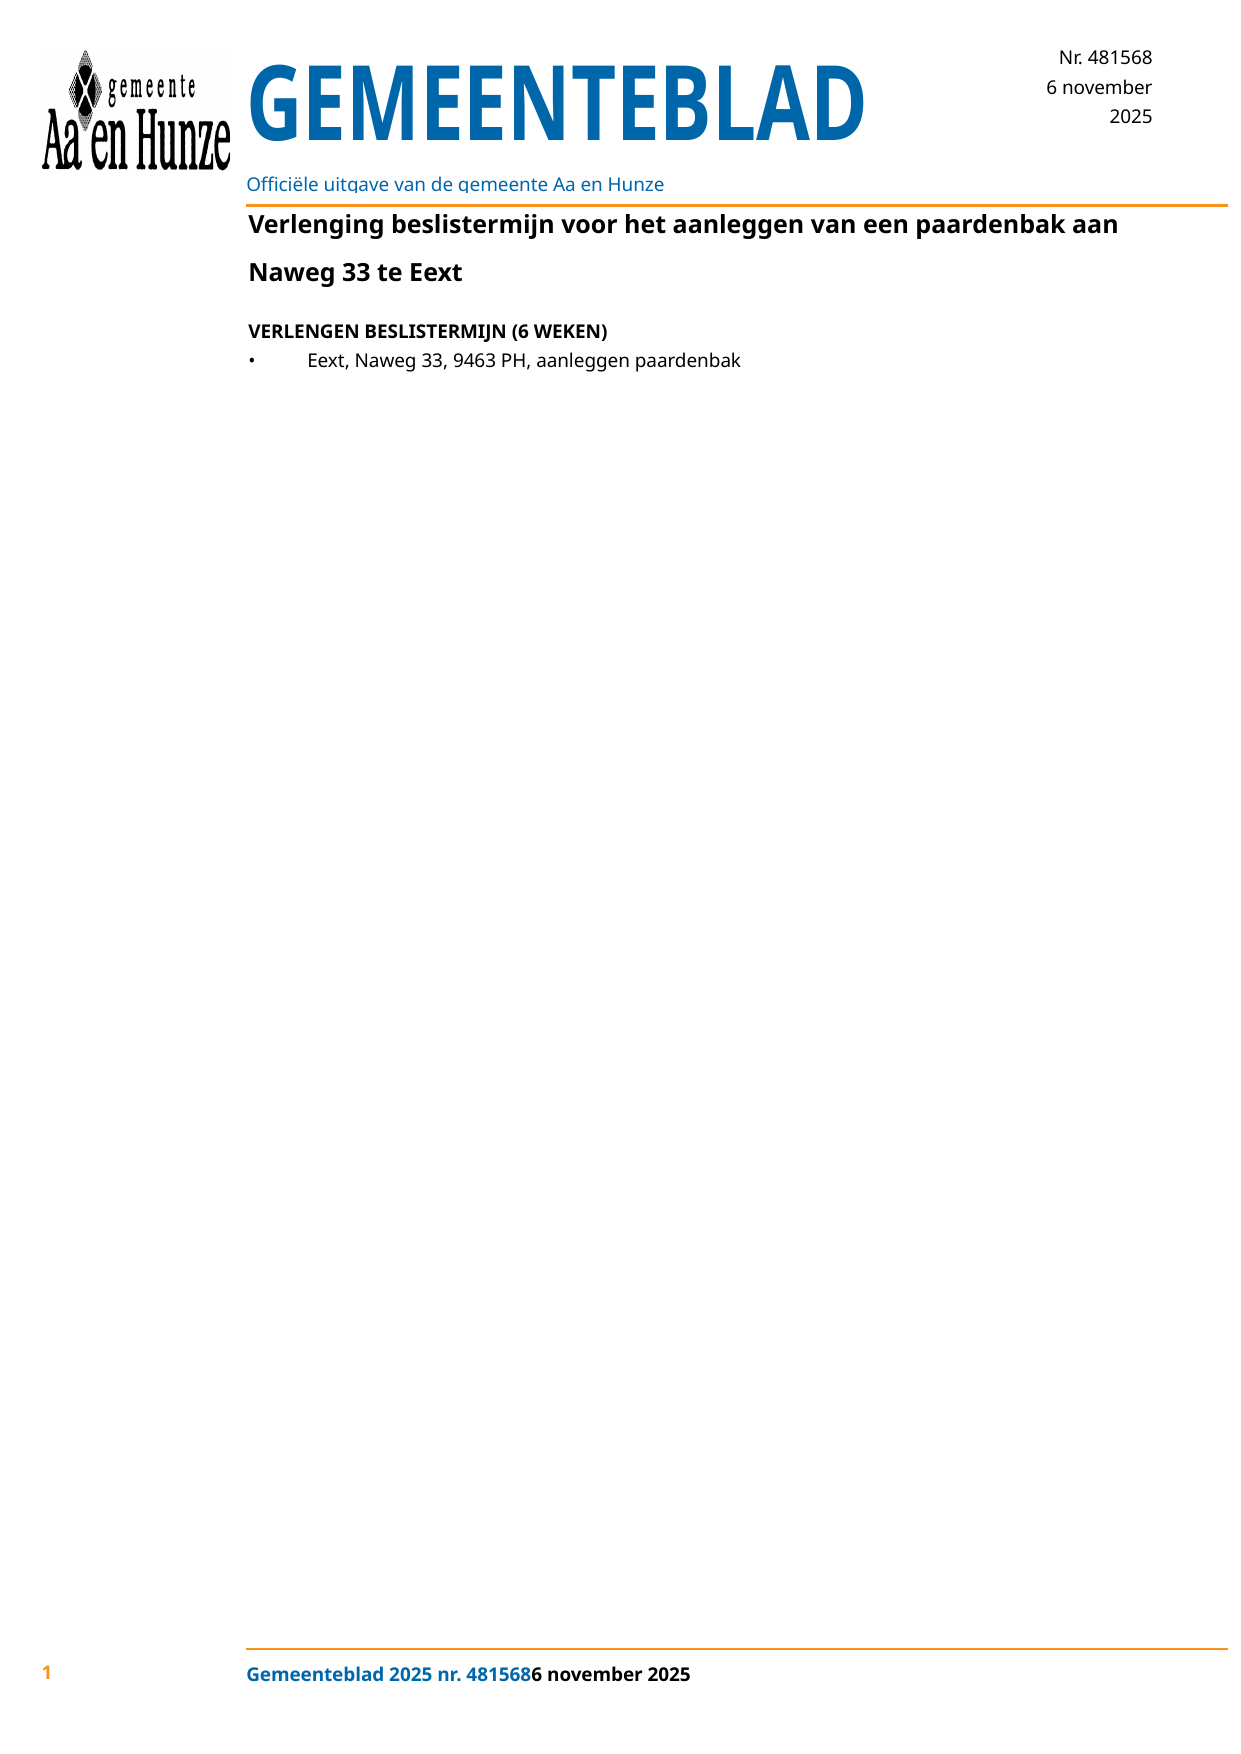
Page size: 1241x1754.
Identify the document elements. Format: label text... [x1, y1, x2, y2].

text Verlenging beslistermijn voor het aanleggen van een paardenbak aan Naweg 33 te Eext [248, 207, 1152, 288]
text VERLENGEN BESLISTERMIJN (6 WEKEN) [248, 318, 1152, 344]
picture [41, 47, 231, 172]
list Eext, Naweg 33, 9463 PH, aanleggen paardenbak [248, 347, 1152, 373]
